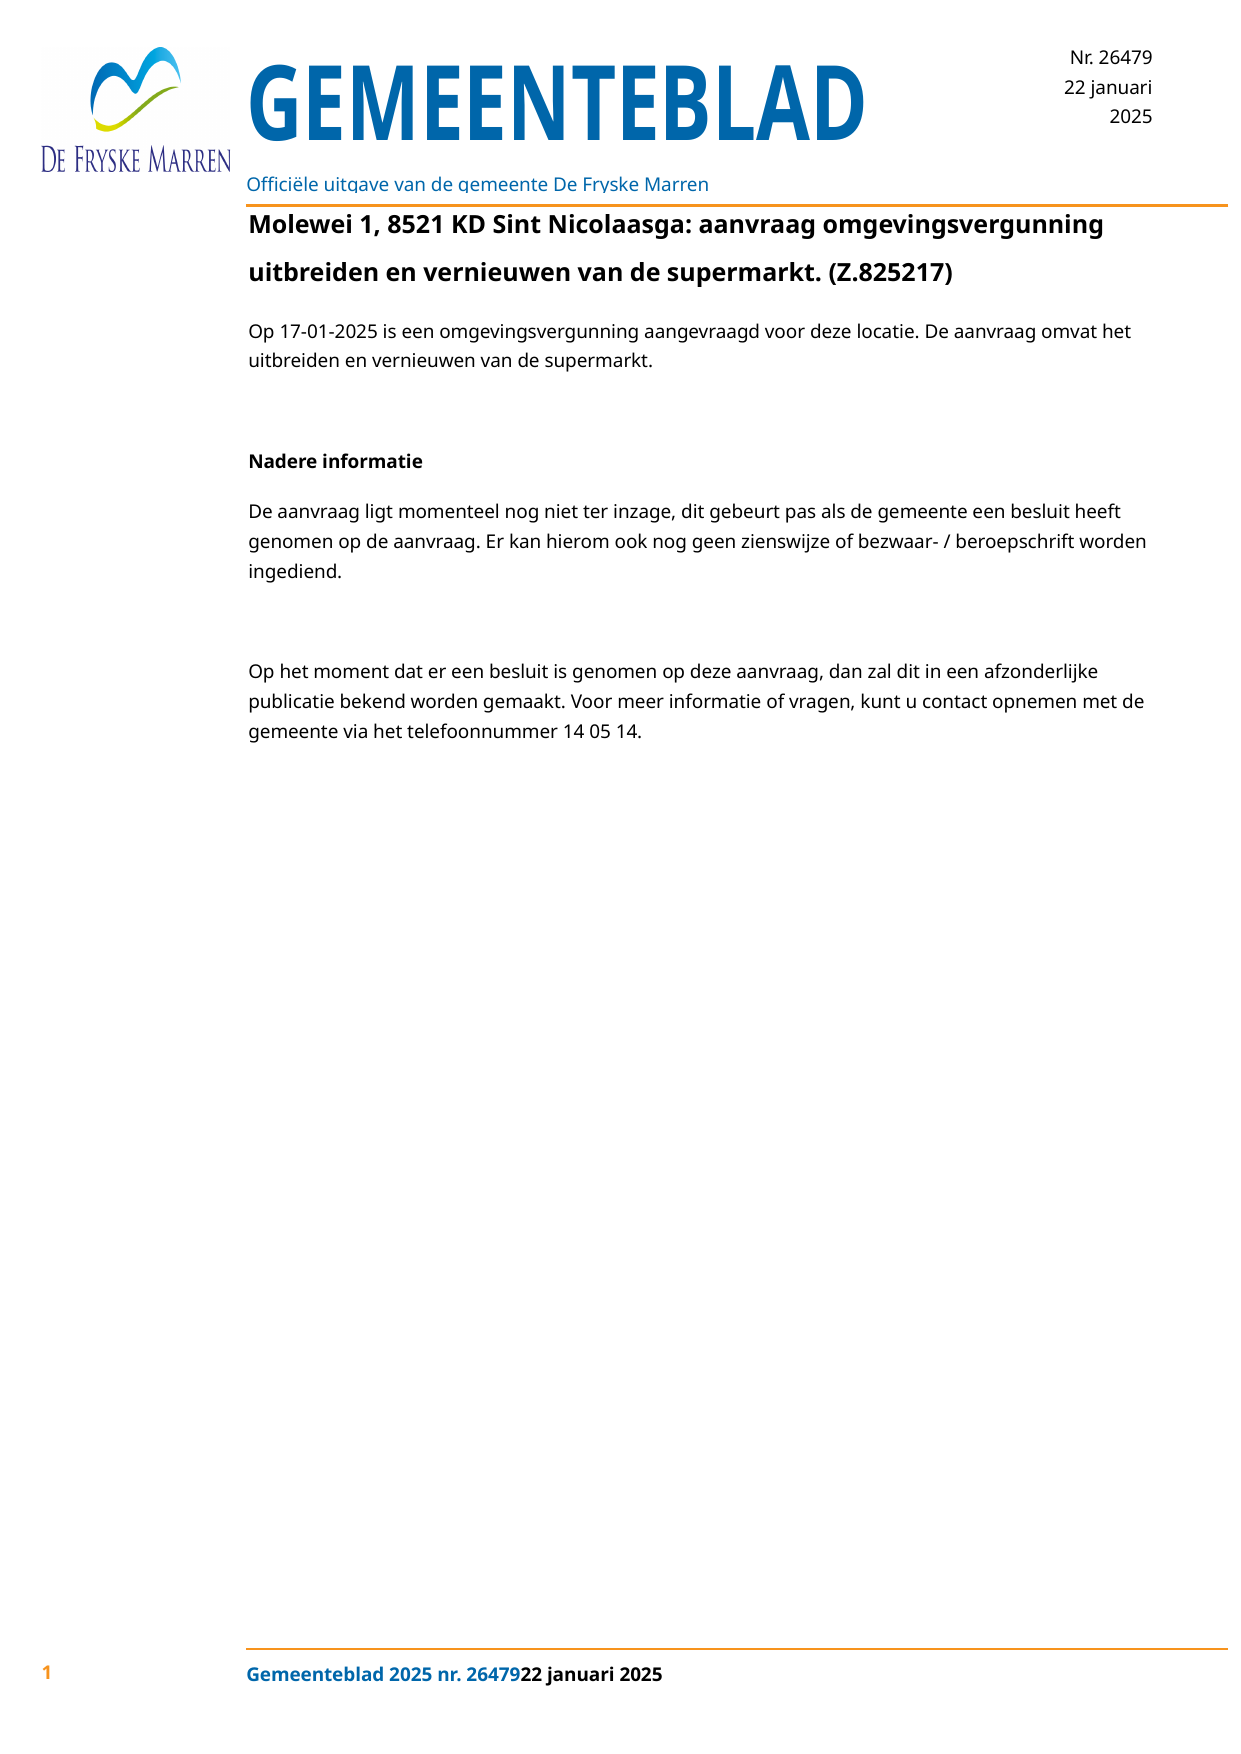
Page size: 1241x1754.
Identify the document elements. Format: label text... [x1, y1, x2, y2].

text Nadere informatie [248, 448, 1152, 474]
text Op het moment dat er een besluit is genomen op deze aanvraag, dan zal dit in een afzonderlijke publicatie bekend worden gemaakt. Voor meer informatie of vragen, kunt u contact opnemen met de gemeente via het telefoonnummer 14 05 14. [248, 659, 1152, 744]
text Op 17-01-2025 is een omgevingsvergunning aangevraagd voor deze locatie. De aanvraag omvat het uitbreiden en vernieuwen van de supermarkt. [248, 318, 1152, 373]
text Molewei 1, 8521 KD Sint Nicolaasga: aanvraag omgevingsvergunning uitbreiden en vernieuwen van de supermarkt. (Z.825217) [248, 207, 1152, 288]
picture [41, 47, 231, 172]
text De aanvraag ligt momenteel nog niet ter inzage, dit gebeurt pas als de gemeente een besluit heeft genomen op de aanvraag. Er kan hierom ook nog geen zienswijze of bezwaar- / beroepschrift worden ingediend. [248, 499, 1152, 584]
